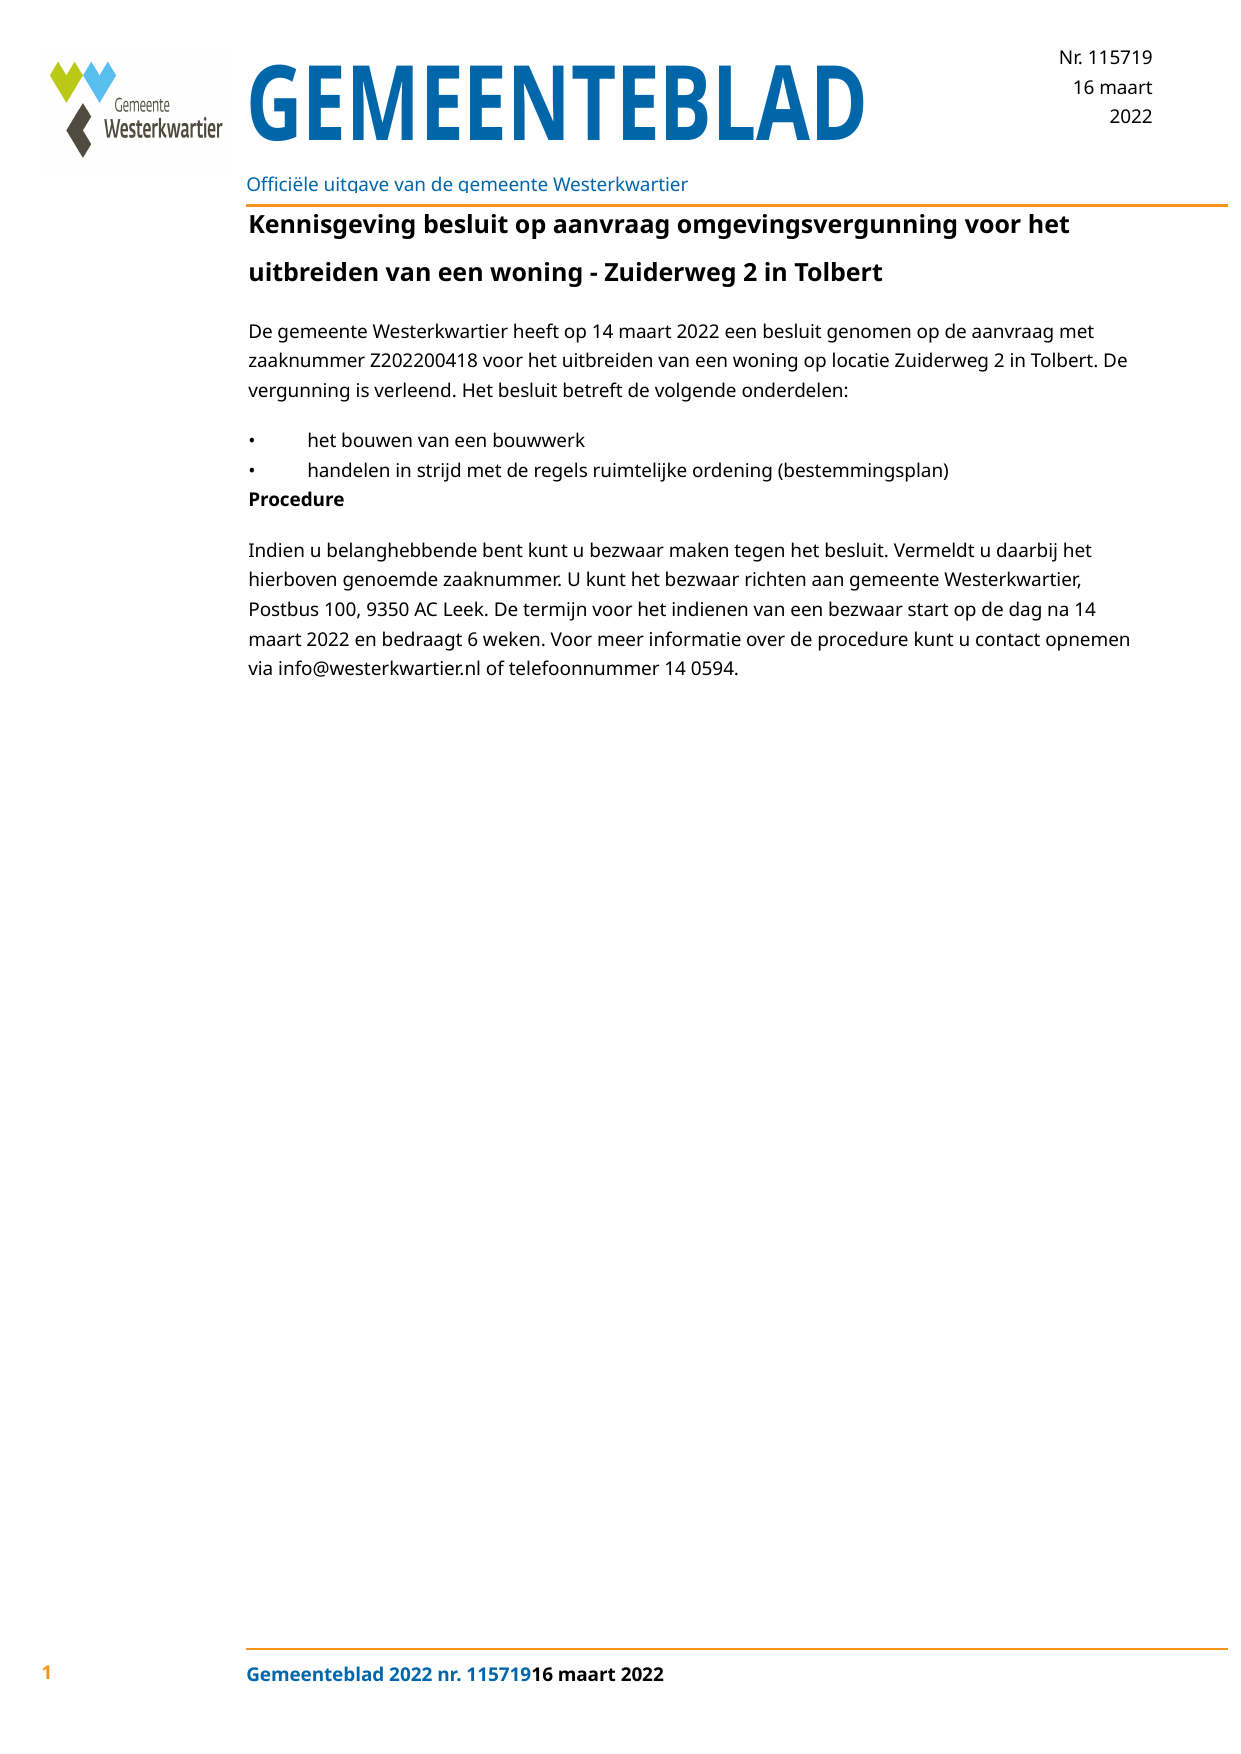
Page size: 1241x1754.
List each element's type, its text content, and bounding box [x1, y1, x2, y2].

text Indien u belanghebbende bent kunt u bezwaar maken tegen het besluit. Vermeldt u daarbij het hierboven genoemde zaaknummer. U kunt het bezwaar richten aan gemeente Westerkwartier, Postbus 100, 9350 AC Leek. De termijn voor het indienen van een bezwaar start op de dag na 14 maart 2022 en bedraagt 6 weken. Voor meer informatie over de procedure kunt u contact opnemen via info@westerkwartier.nl of telefoonnummer 14 0594. [248, 537, 1152, 681]
text Procedure [248, 487, 1152, 512]
text De gemeente Westerkwartier heeft op 14 maart 2022 een besluit genomen op de aanvraag met zaaknummer Z202200418 voor het uitbreiden van een woning op locatie Zuiderweg 2 in Tolbert. De vergunning is verleend. Het besluit betreft de volgende onderdelen: [248, 318, 1152, 403]
list het bouwen van een bouwwerk [248, 427, 1152, 453]
list handelen in strijd met de regels ruimtelijke ordening (bestemmingsplan) [248, 457, 1152, 483]
text Kennisgeving besluit op aanvraag omgevingsvergunning voor het uitbreiden van een woning - Zuiderweg 2 in Tolbert [248, 207, 1152, 288]
picture [41, 47, 231, 172]
